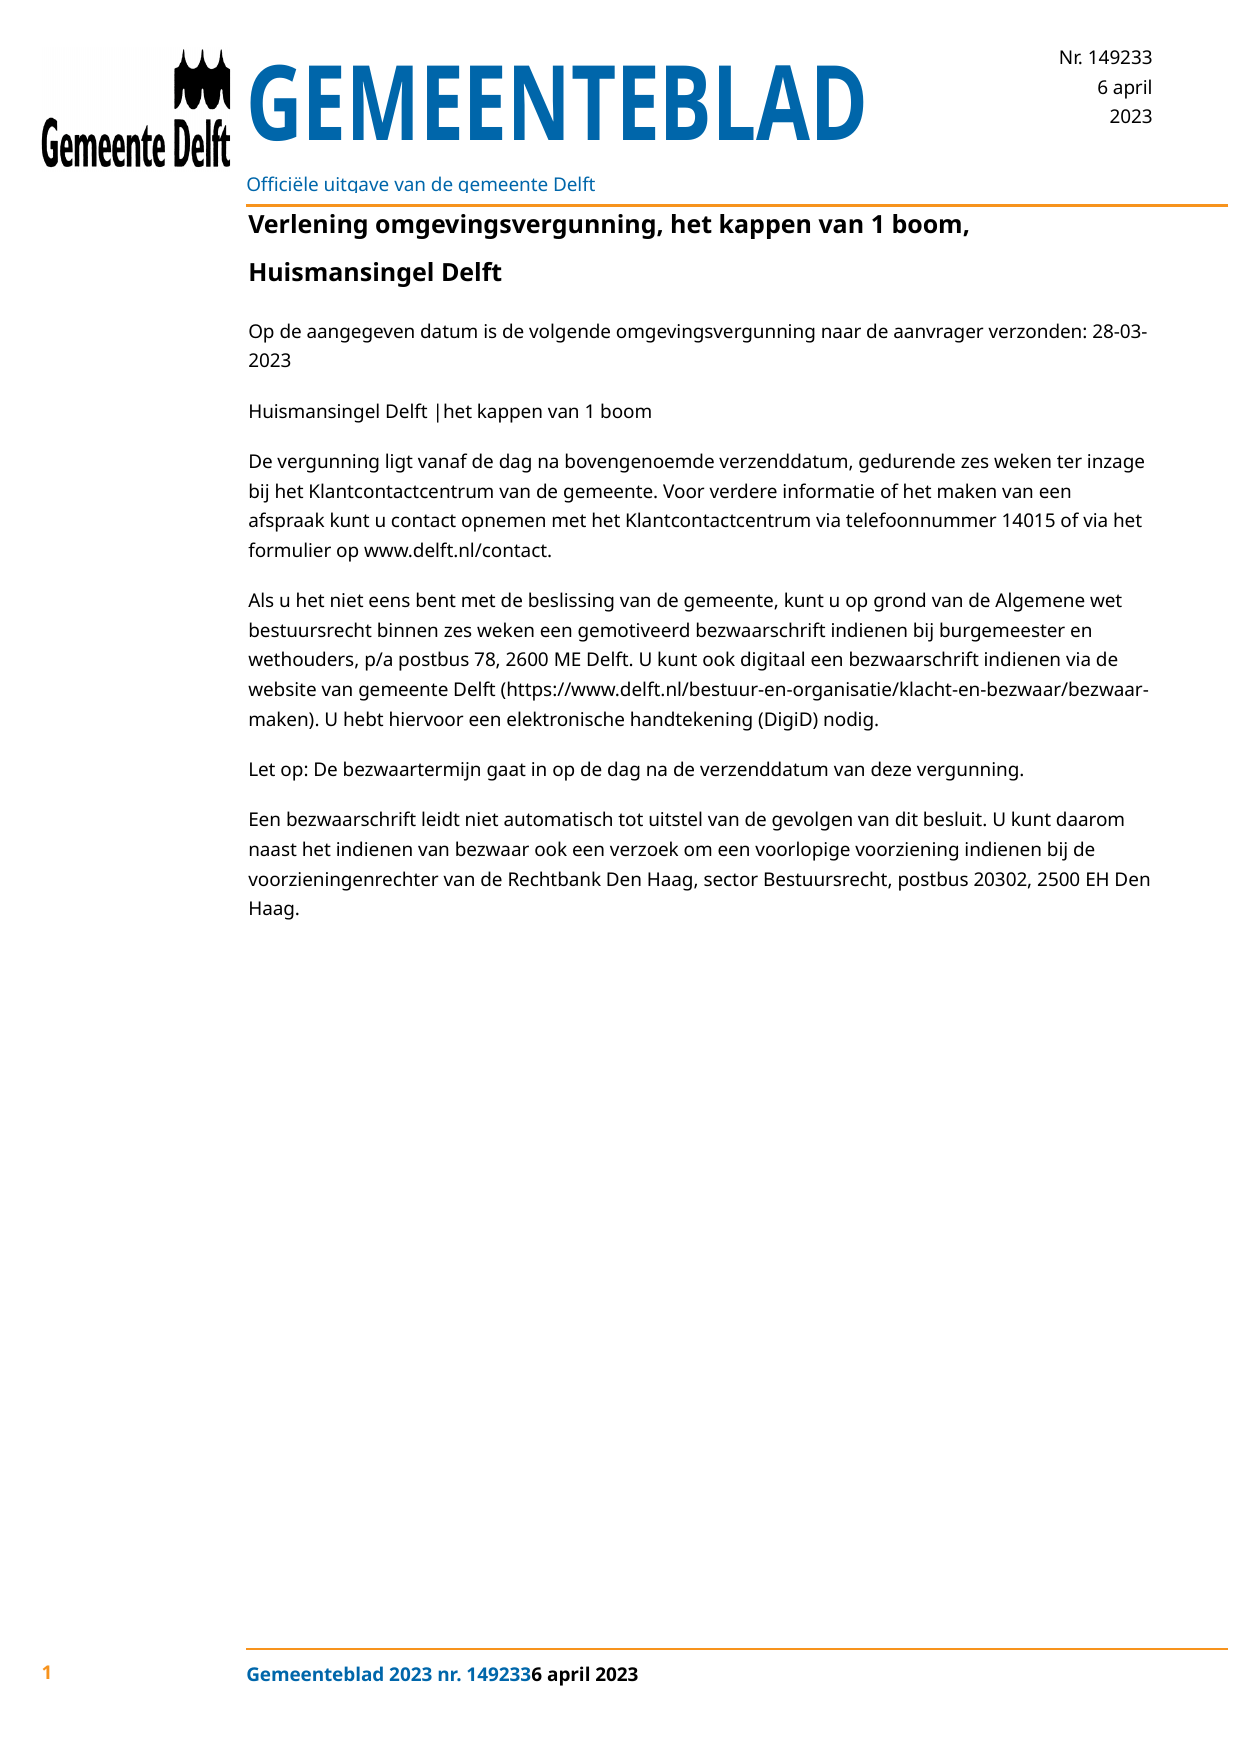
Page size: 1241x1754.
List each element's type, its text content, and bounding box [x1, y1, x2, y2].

picture [41, 47, 231, 172]
text Verlening omgevingsvergunning, het kappen van 1 boom, Huismansingel Delft [248, 207, 1152, 288]
text Als u het niet eens bent met de beslissing van de gemeente, kunt u op grond van de Algemene wet bestuursrecht binnen zes weken een gemotiveerd bezwaarschrift indienen bij burgemeester en wethouders, p/a postbus 78, 2600 ME Delft. U kunt ook digitaal een bezwaarschrift indienen via de website van gemeente Delft (https://www.delft.nl/bestuur-en-organisatie/klacht-en-bezwaar/bezwaar-maken). U hebt hiervoor een elektronische handtekening (DigiD) nodig. [248, 587, 1152, 732]
text Op de aangegeven datum is de volgende omgevingsvergunning naar de aanvrager verzonden: 28-03-2023 [248, 318, 1152, 373]
text Let op: De bezwaartermijn gaat in op de dag na de verzenddatum van deze vergunning. [248, 756, 1152, 782]
text De vergunning ligt vanaf de dag na bovengenoemde verzenddatum, gedurende zes weken ter inzage bij het Klantcontactcentrum van de gemeente. Voor verdere informatie of het maken van een afspraak kunt u contact opnemen met het Klantcontactcentrum via telefoonnummer 14015 of via het formulier op www.delft.nl/contact. [248, 448, 1152, 563]
text Huismansingel Delft |het kappen van 1 boom [248, 398, 1152, 424]
text Een bezwaarschrift leidt niet automatisch tot uitstel van de gevolgen van dit besluit. U kunt daarom naast het indienen van bezwaar ook een verzoek om een voorlopige voorziening indienen bij de voorzieningenrechter van de Rechtbank Den Haag, sector Bestuursrecht, postbus 20302, 2500 EH Den Haag. [248, 807, 1152, 921]
